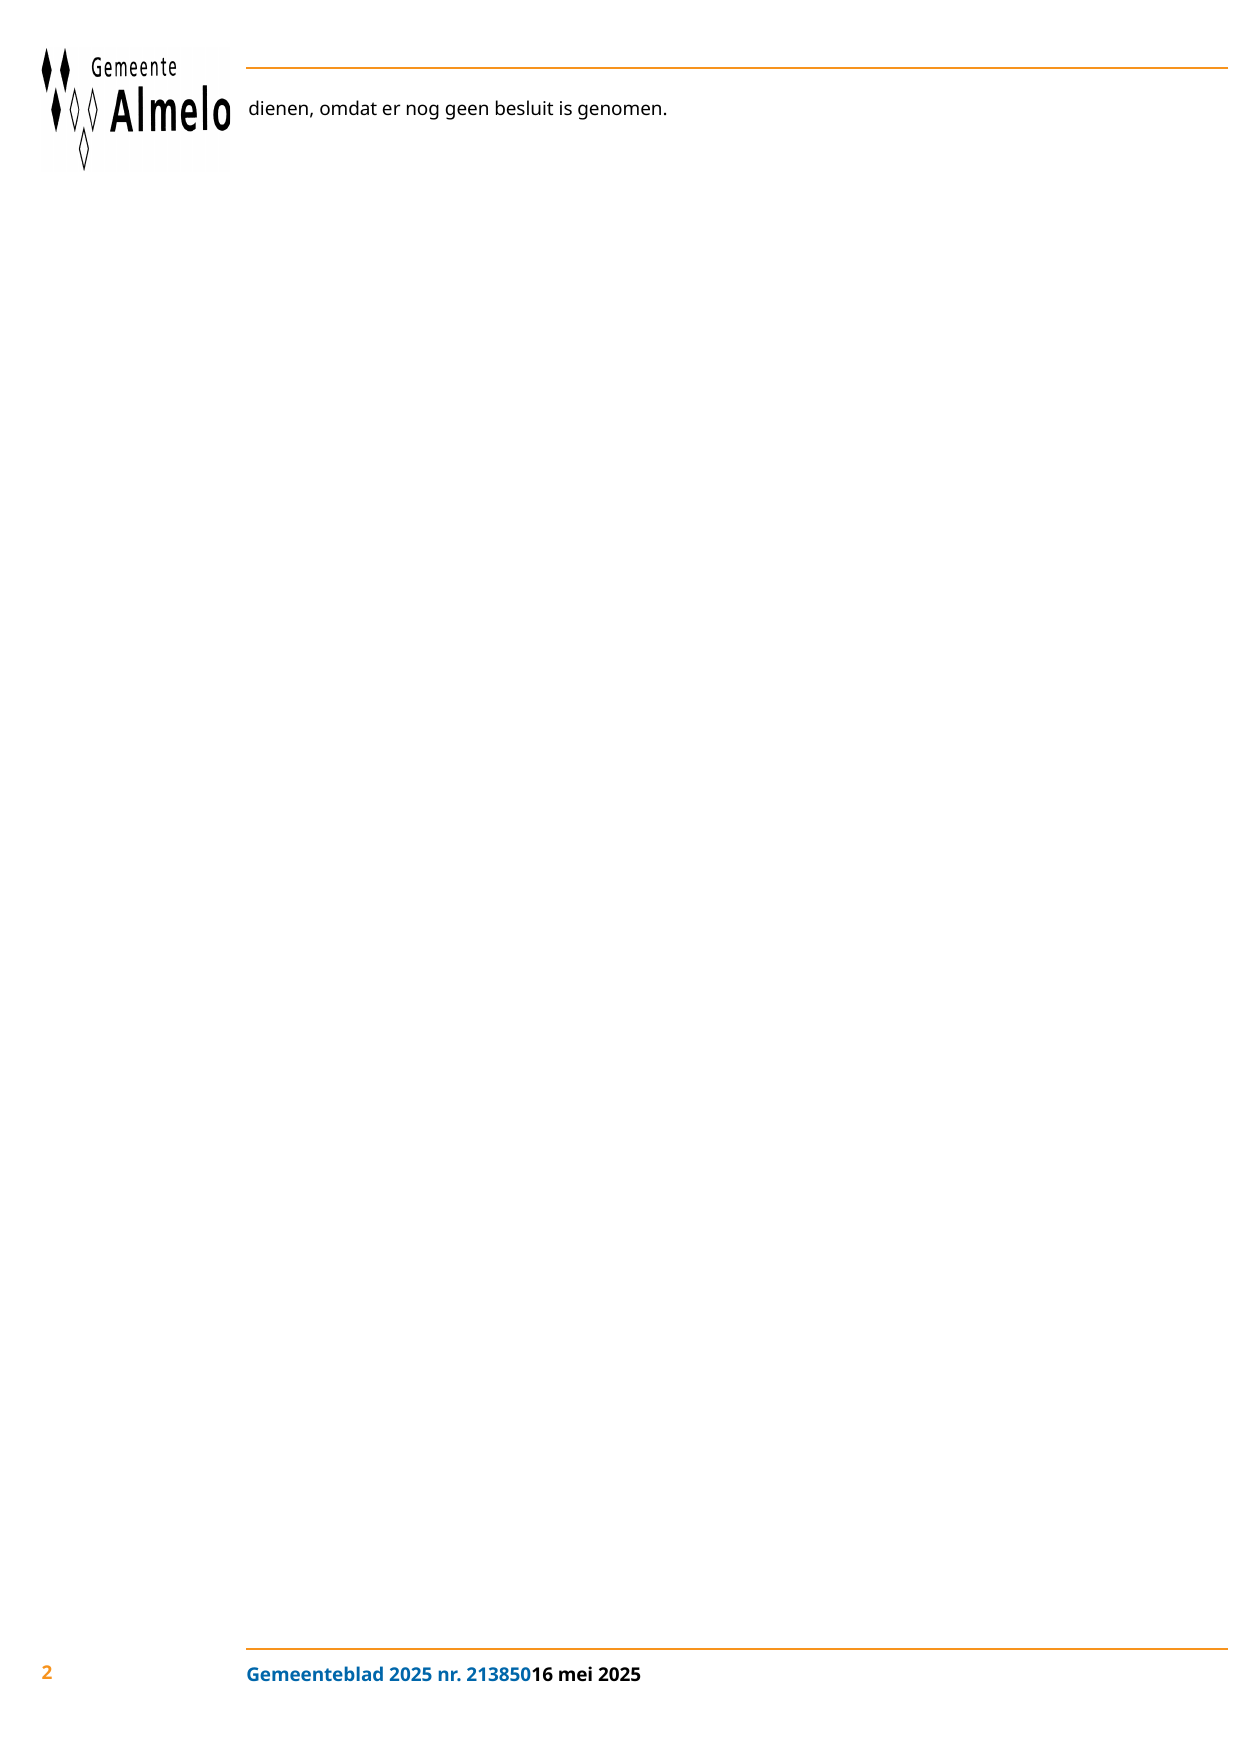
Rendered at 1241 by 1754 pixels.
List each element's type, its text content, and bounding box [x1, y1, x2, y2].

picture [41, 47, 231, 172]
text dienen, omdat er nog geen besluit is genomen. [248, 95, 1152, 121]
